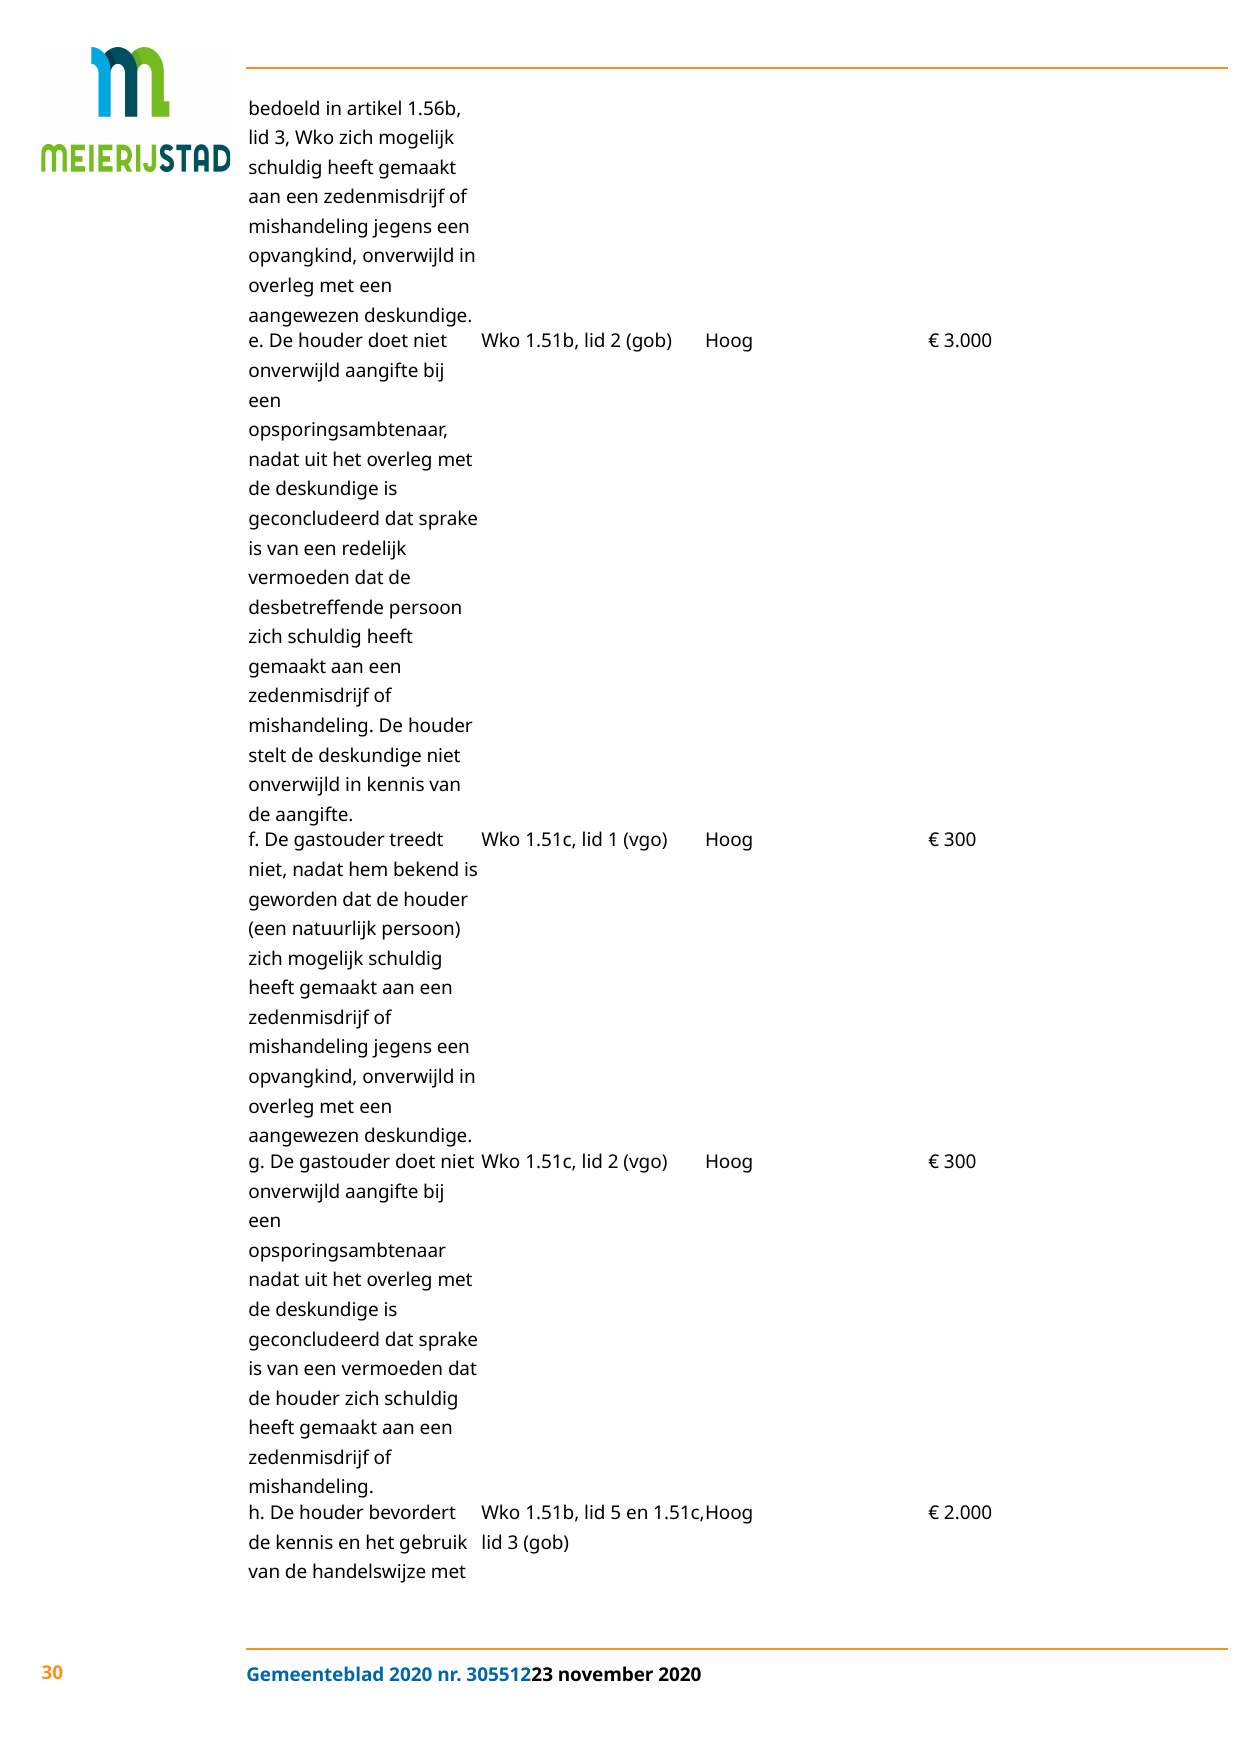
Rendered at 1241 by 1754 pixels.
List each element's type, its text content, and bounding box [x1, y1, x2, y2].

table_cell Hoog [705, 1148, 928, 1499]
table_cell g. De gastouder doet niet onverwijld aangifte bij een opsporingsambtenaar nadat uit het overleg met de deskundige is geconcludeerd dat sprake is van een vermoeden dat de houder zich schuldig heeft gemaakt aan een zedenmisdrijf of mishandeling. [248, 1148, 481, 1499]
table_cell € 300 [928, 1148, 1152, 1499]
table_cell € 3.000 [928, 328, 1152, 827]
table_cell Hoog [705, 827, 928, 1148]
table_cell e. De houder doet niet onverwijld aangifte bij een opsporingsambtenaar, nadat uit het overleg met de deskundige is geconcludeerd dat sprake is van een redelijk vermoeden dat de desbetreffende persoon zich schuldig heeft gemaakt aan een zedenmisdrijf of mishandeling. De houder stelt de deskundige niet onverwijld in kennis van de aangifte. [248, 328, 481, 827]
table_cell Wko 1.51b, lid 5 en 1.51c, lid 3 (gob) [481, 1499, 705, 1584]
table_cell Hoog [705, 328, 928, 827]
table_cell f. De gastouder treedt niet, nadat hem bekend is geworden dat de houder (een natuurlijk persoon) zich mogelijk schuldig heeft gemaakt aan een zedenmisdrijf of mishandeling jegens een opvangkind, onverwijld in overleg met een aangewezen deskundige. [248, 827, 481, 1148]
table_cell Hoog [705, 1499, 928, 1584]
picture [41, 47, 231, 172]
table_cell [928, 95, 1152, 328]
table_cell h. De houder bevordert de kennis en het gebruik van de handelswijze met [248, 1499, 481, 1584]
table_cell Wko 1.51c, lid 2 (vgo) [481, 1148, 705, 1499]
table_cell € 300 [928, 827, 1152, 1148]
table_cell [481, 95, 705, 328]
table_cell bedoeld in artikel 1.56b, lid 3, Wko zich mogelijk schuldig heeft gemaakt aan een zedenmisdrijf of mishandeling jegens een opvangkind, onverwijld in overleg met een aangewezen deskundige. [248, 95, 481, 328]
table_cell € 2.000 [928, 1499, 1152, 1584]
table_cell Wko 1.51c, lid 1 (vgo) [481, 827, 705, 1148]
table_cell [705, 95, 928, 328]
table_cell Wko 1.51b, lid 2 (gob) [481, 328, 705, 827]
